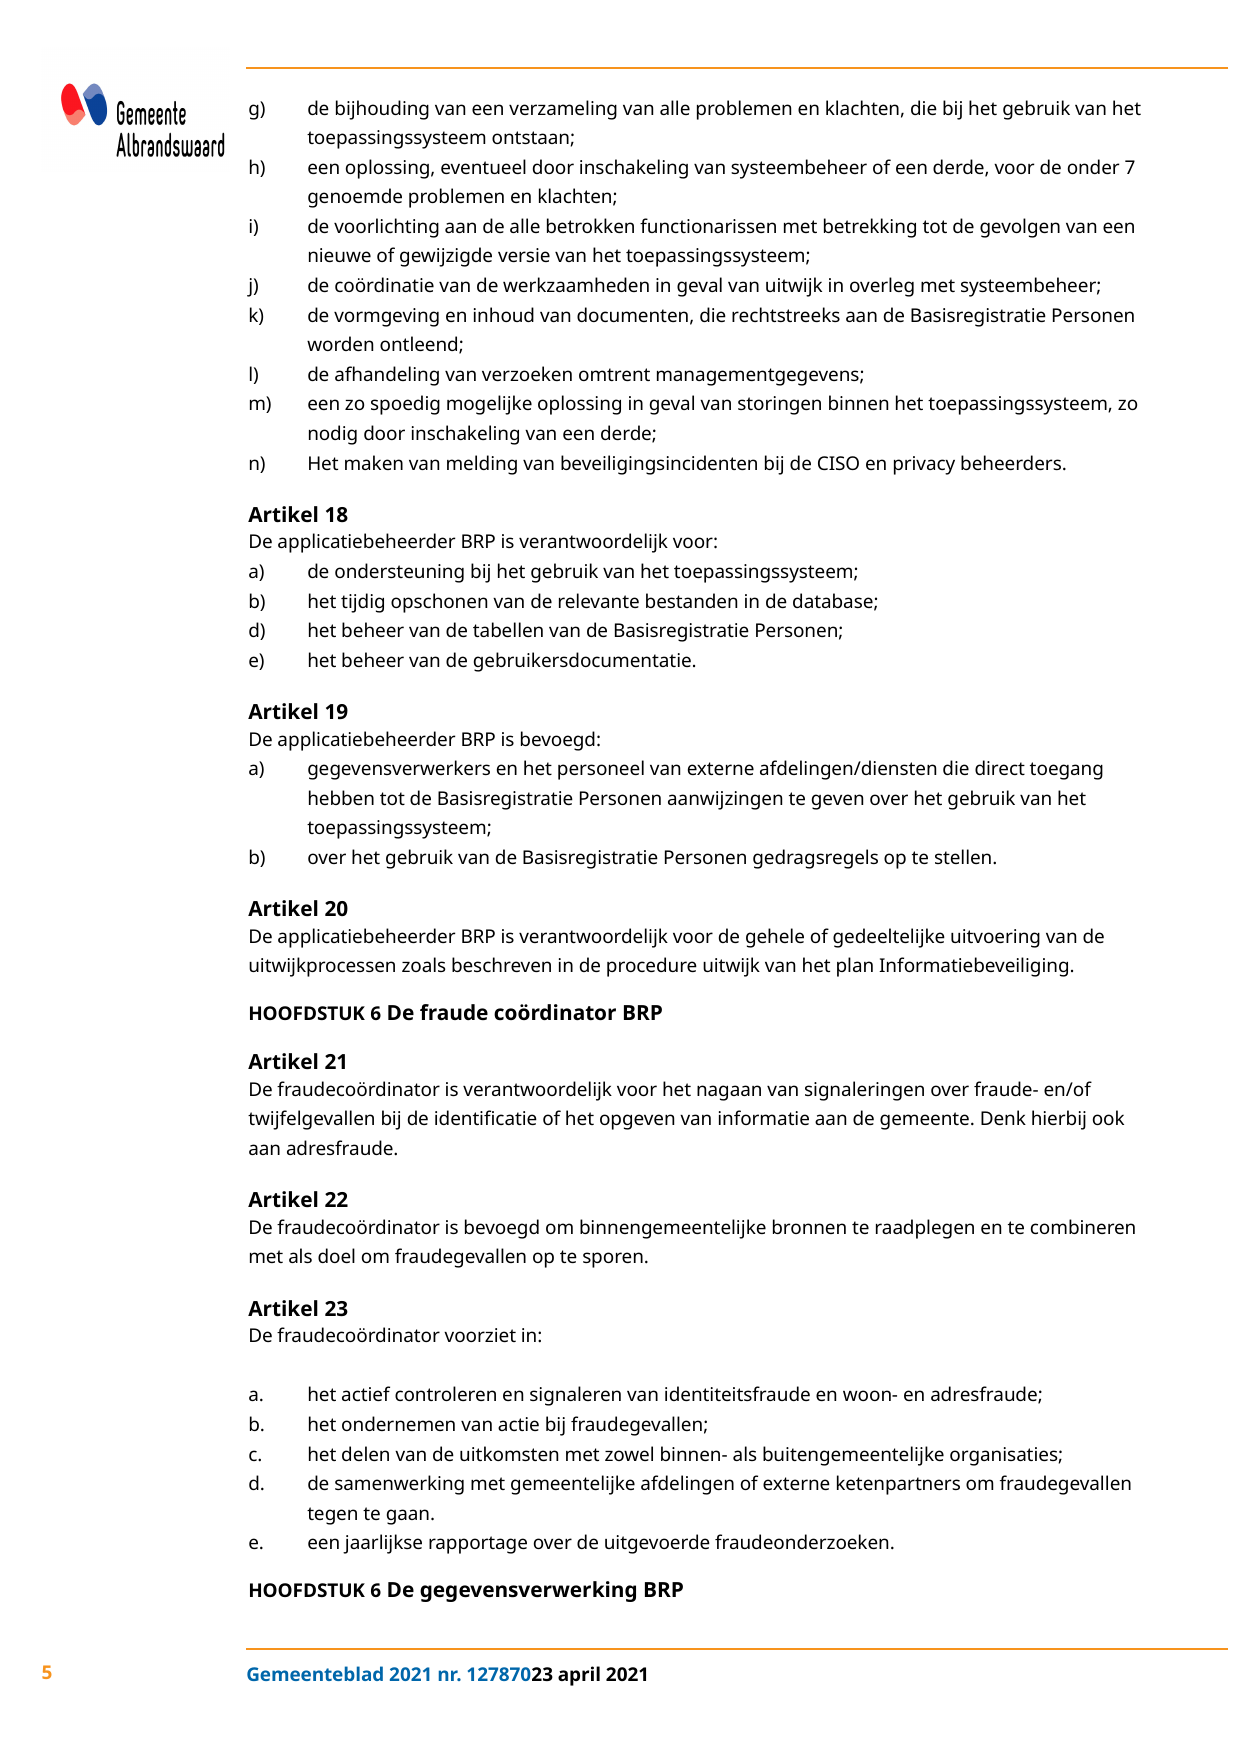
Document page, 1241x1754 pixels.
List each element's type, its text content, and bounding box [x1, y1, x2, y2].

text De fraudecoördinator is verantwoordelijk voor het nagaan van signaleringen over fraude- en/of twijfelgevallen bij de identificatie of het opgeven van informatie aan de gemeente. Denk hierbij ook aan adresfraude. [248, 1076, 1152, 1161]
text Artikel 21 [248, 1047, 1152, 1076]
text De fraudecoördinator voorziet in: [248, 1322, 1152, 1348]
list het beheer van de gebruikersdocumentatie. [248, 647, 1152, 673]
text Artikel 22 [248, 1186, 1152, 1214]
list het actief controleren en signaleren van identiteitsfraude en woon- en adresfraude; [248, 1382, 1152, 1407]
text Artikel 20 [248, 894, 1152, 923]
list de ondersteuning bij het gebruik van het toepassingssysteem; [248, 558, 1152, 584]
list de voorlichting aan de alle betrokken functionarissen met betrekking tot de gevolgen van een nieuwe of gewijzigde versie van het toepassingssysteem; [248, 213, 1152, 268]
text Artikel 18 [248, 500, 1152, 529]
text De applicatiebeheerder BRP is verantwoordelijk voor de gehele of gedeeltelijke uitvoering van de uitwijkprocessen zoals beschreven in de procedure uitwijk van het plan Informatiebeveiliging. [248, 923, 1152, 978]
list de samenwerking met gemeentelijke afdelingen of externe ketenpartners om fraudegevallen tegen te gaan. [248, 1470, 1152, 1526]
list Het maken van melding van beveiligingsincidenten bij de CISO en privacy beheerders. [248, 450, 1152, 476]
picture [41, 47, 231, 172]
list de bijhouding van een verzameling van alle problemen en klachten, die bij het gebruik van het toepassingssysteem ontstaan; [248, 95, 1152, 150]
text HOOFDSTUK 6 De fraude coördinator BRP [248, 998, 1152, 1027]
list een jaarlijkse rapportage over de uitgevoerde fraudeonderzoeken. [248, 1529, 1152, 1555]
text Artikel 23 [248, 1294, 1152, 1322]
text De applicatiebeheerder BRP is verantwoordelijk voor: [248, 529, 1152, 554]
text De fraudecoördinator is bevoegd om binnengemeentelijke bronnen te raadplegen en te combineren met als doel om fraudegevallen op te sporen. [248, 1214, 1152, 1269]
text Artikel 19 [248, 697, 1152, 726]
text De applicatiebeheerder BRP is bevoegd: [248, 726, 1152, 752]
list het beheer van de tabellen van de Basisregistratie Personen; [248, 617, 1152, 643]
list een oplossing, eventueel door inschakeling van systeembeheer of een derde, voor de onder 7 genoemde problemen en klachten; [248, 154, 1152, 209]
list de afhandeling van verzoeken omtrent managementgegevens; [248, 361, 1152, 387]
list de coördinatie van de werkzaamheden in geval van uitwijk in overleg met systeembeheer; [248, 272, 1152, 298]
list over het gebruik van de Basisregistratie Personen gedragsregels op te stellen. [248, 844, 1152, 870]
list het ondernemen van actie bij fraudegevallen; [248, 1411, 1152, 1437]
text HOOFDSTUK 6 De gegevensverwerking BRP [248, 1575, 1152, 1603]
list het tijdig opschonen van de relevante bestanden in de database; [248, 588, 1152, 613]
list het delen van de uitkomsten met zowel binnen- als buitengemeentelijke organisaties; [248, 1441, 1152, 1466]
list gegevensverwerkers en het personeel van externe afdelingen/diensten die direct toegang hebben tot de Basisregistratie Personen aanwijzingen te geven over het gebruik van het toepassingssysteem; [248, 755, 1152, 840]
list de vormgeving en inhoud van documenten, die rechtstreeks aan de Basisregistratie Personen worden ontleend; [248, 302, 1152, 357]
list een zo spoedig mogelijke oplossing in geval van storingen binnen het toepassingssysteem, zo nodig door inschakeling van een derde; [248, 391, 1152, 446]
